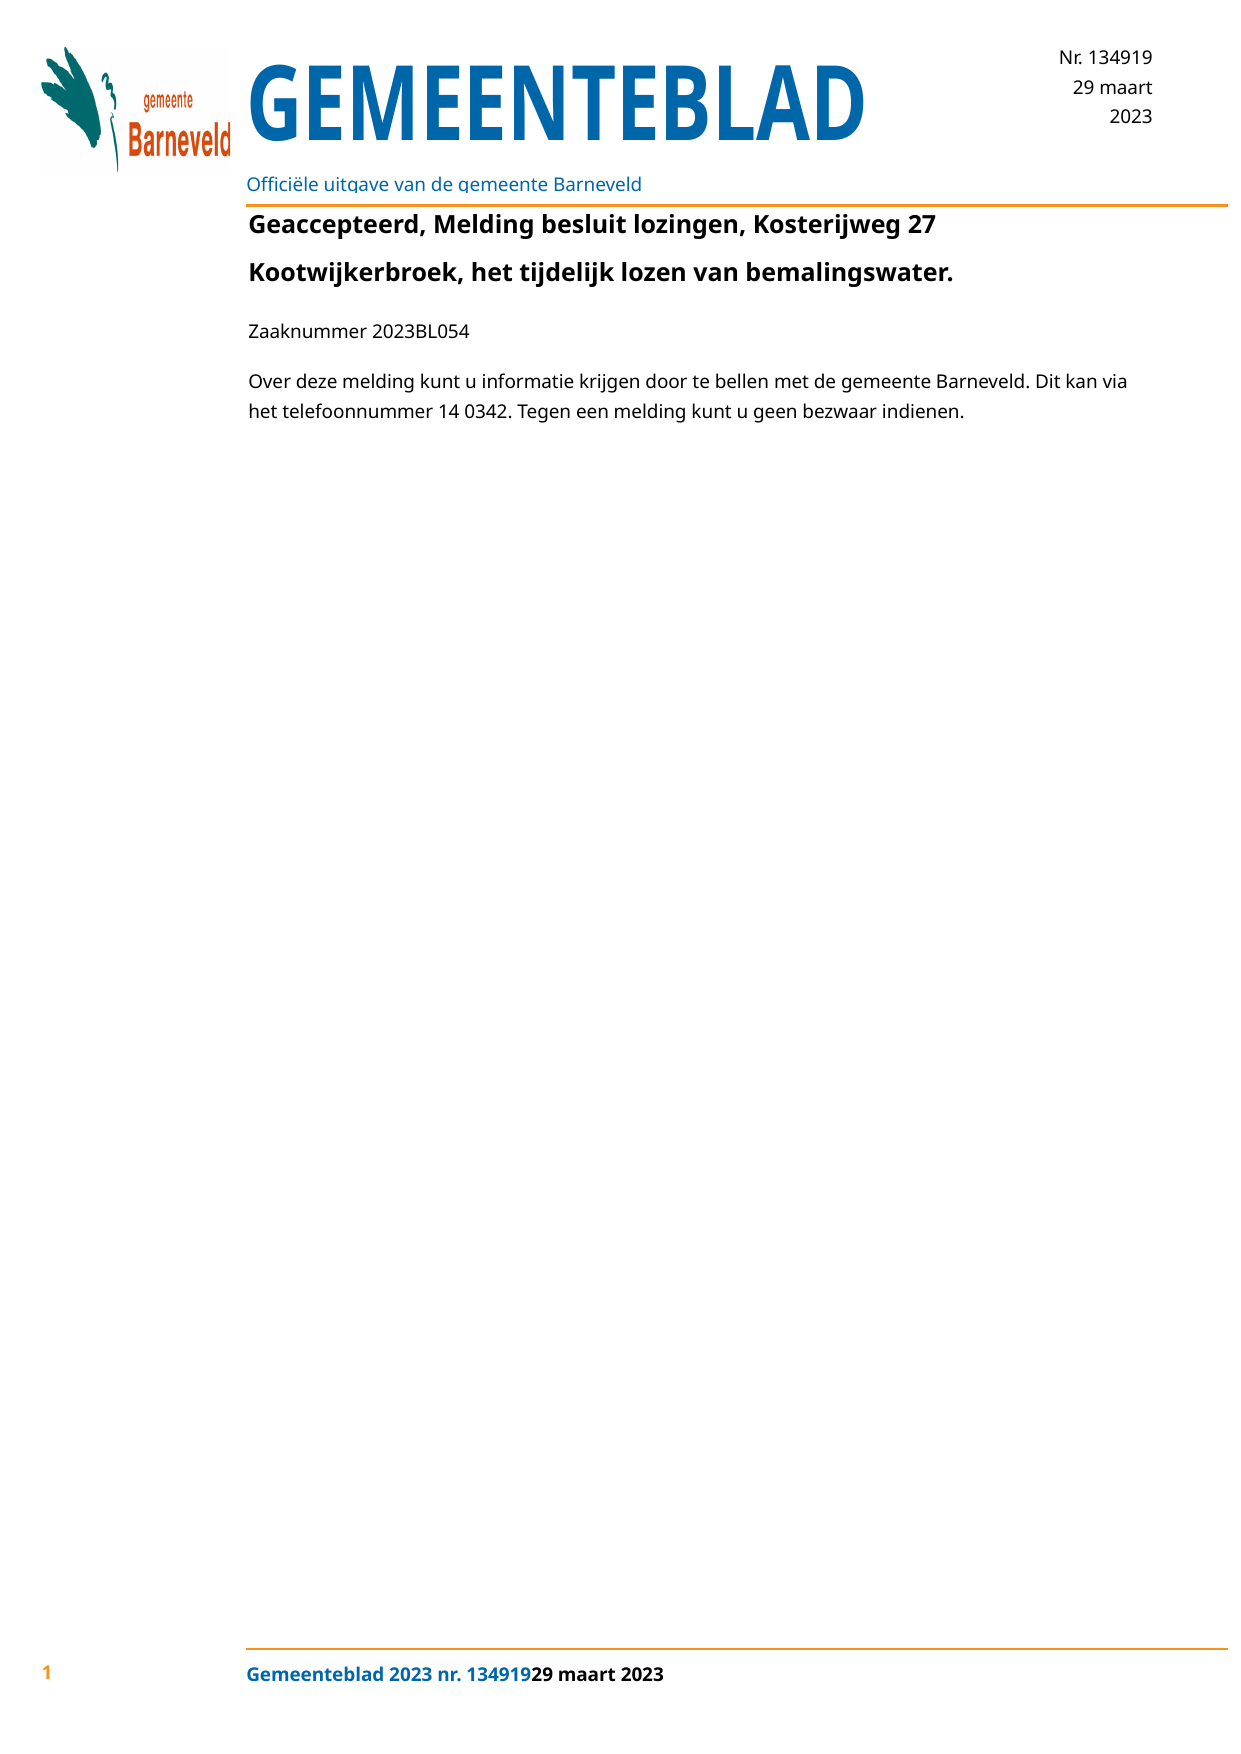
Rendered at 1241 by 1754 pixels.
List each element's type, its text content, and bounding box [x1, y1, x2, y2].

text Over deze melding kunt u informatie krijgen door te bellen met de gemeente Barneveld. Dit kan via het telefoonnummer 14 0342. Tegen een melding kunt u geen bezwaar indienen. [248, 368, 1152, 424]
text Geaccepteerd, Melding besluit lozingen, Kosterijweg 27 Kootwijkerbroek, het tijdelijk lozen van bemalingswater. [248, 207, 1152, 288]
text Zaaknummer 2023BL054 [248, 318, 1152, 344]
picture [41, 47, 231, 172]
